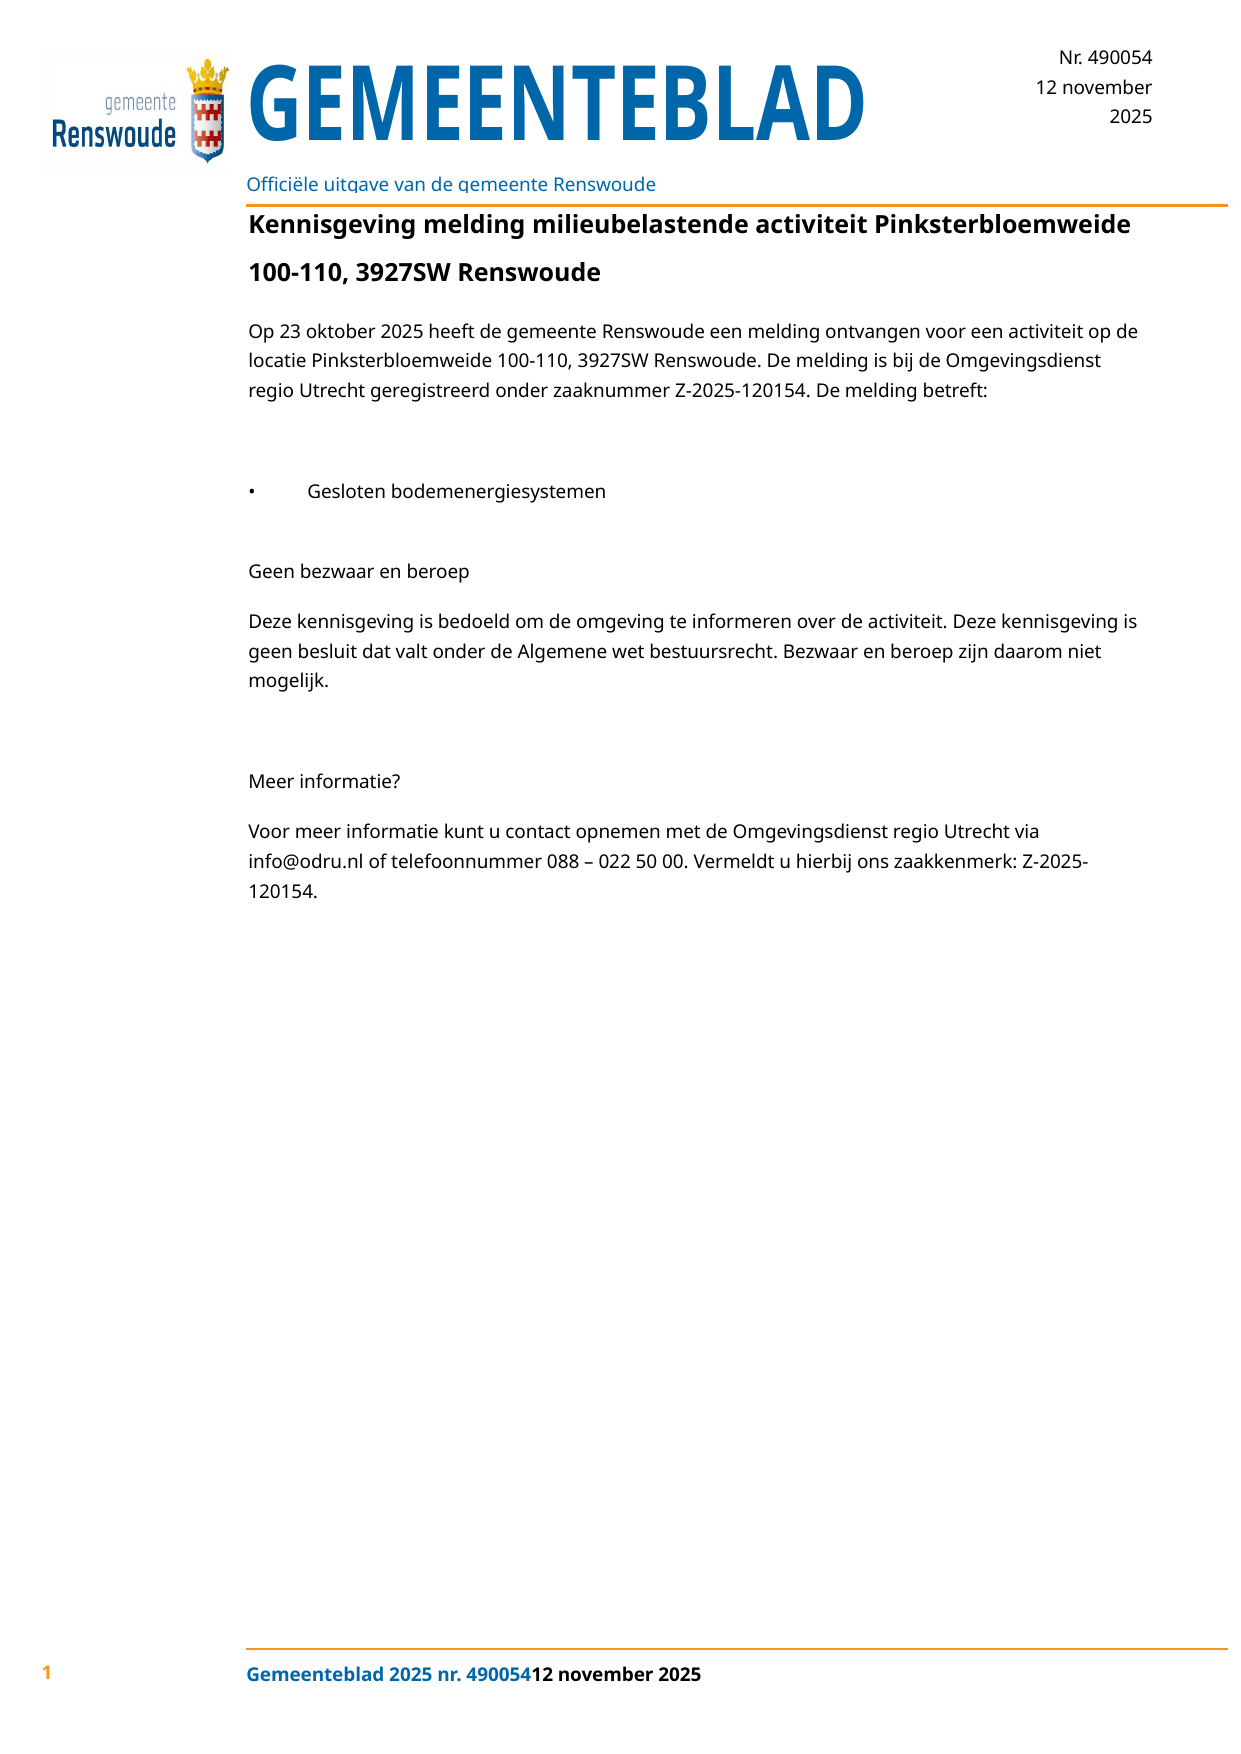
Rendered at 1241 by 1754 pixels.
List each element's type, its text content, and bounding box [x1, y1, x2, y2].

text Meer informatie? [248, 768, 1152, 794]
text Op 23 oktober 2025 heeft de gemeente Renswoude een melding ontvangen voor een activiteit op de locatie Pinksterbloemweide 100-110, 3927SW Renswoude. De melding is bij de Omgevingsdienst regio Utrecht geregistreerd onder zaaknummer Z-2025-120154. De melding betreft: [248, 318, 1152, 403]
text Deze kennisgeving is bedoeld om de omgeving te informeren over de activiteit. Deze kennisgeving is geen besluit dat valt onder de Algemene wet bestuursrecht. Bezwaar en beroep zijn daarom niet mogelijk. [248, 608, 1152, 693]
text Kennisgeving melding milieubelastende activiteit Pinksterbloemweide 100-110, 3927SW Renswoude [248, 207, 1152, 288]
picture [41, 47, 231, 172]
list Gesloten bodemenergiesystemen [248, 478, 1152, 504]
text Geen bezwaar en beroep [248, 558, 1152, 584]
text Voor meer informatie kunt u contact opnemen met de Omgevingsdienst regio Utrecht via info@odru.nl of telefoonnummer 088 – 022 50 00. Vermeldt u hierbij ons zaakkenmerk: Z-2025-120154. [248, 819, 1152, 904]
